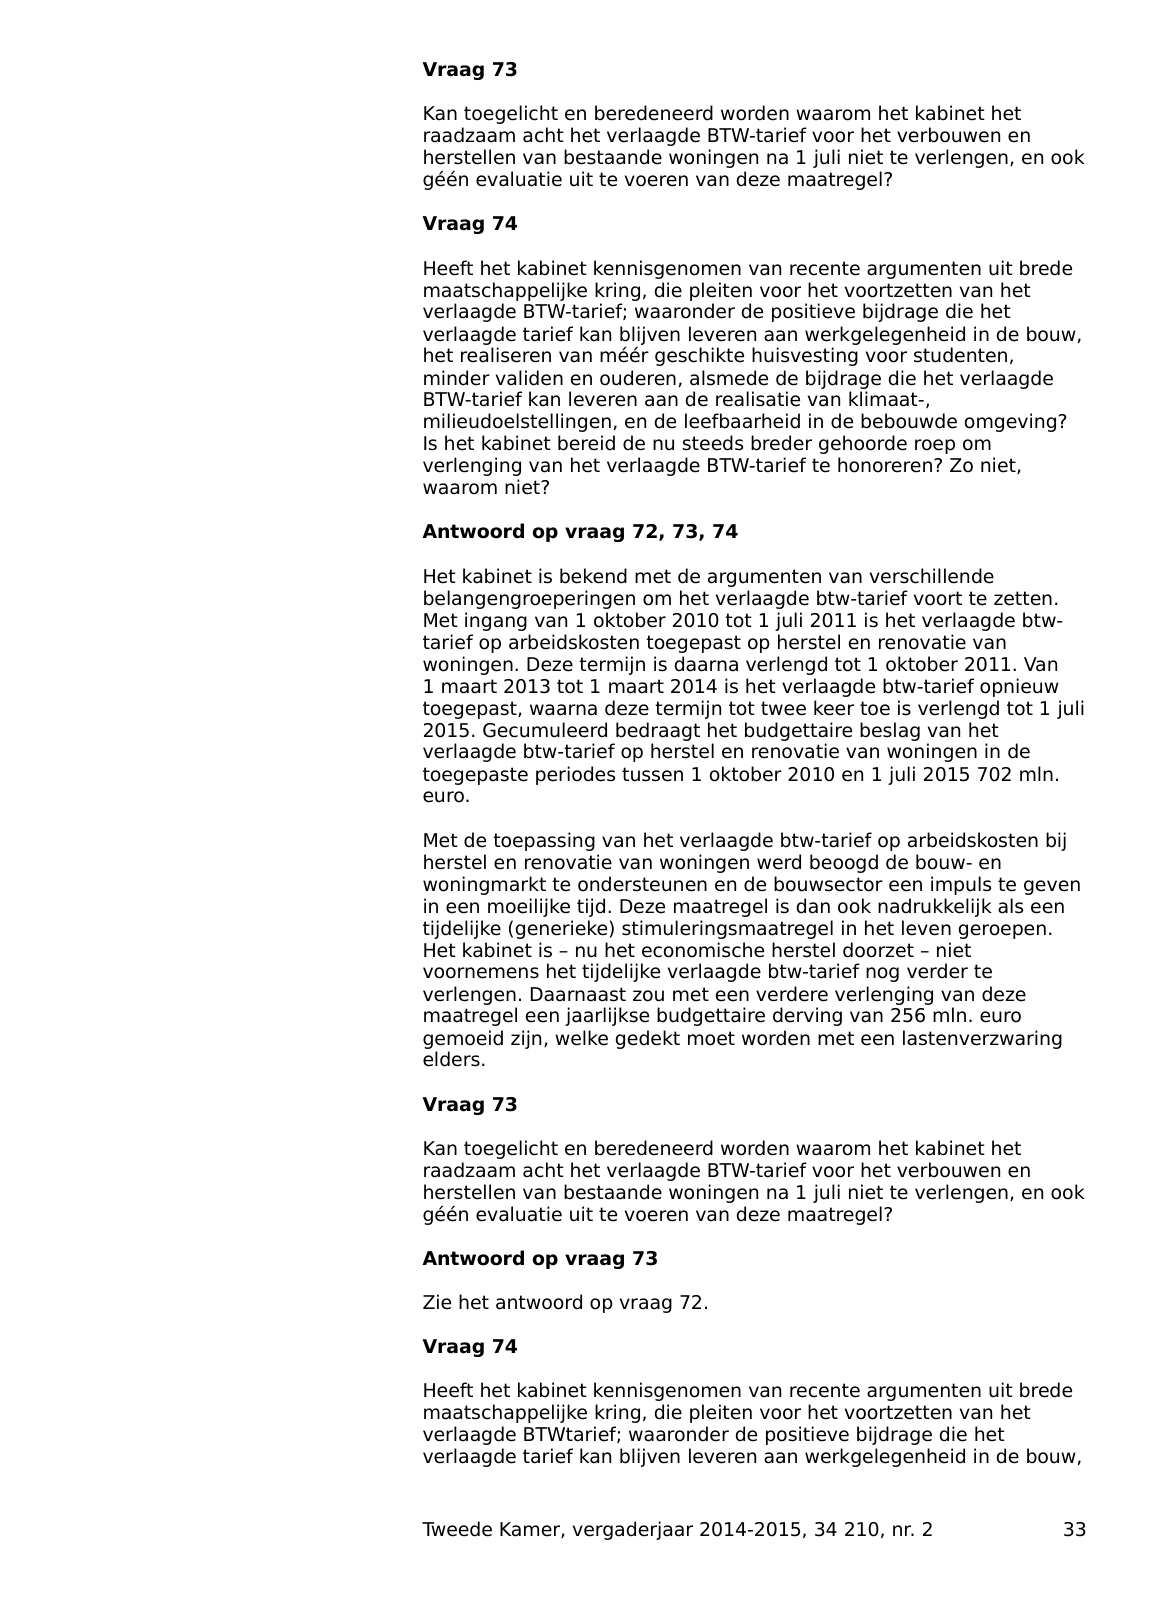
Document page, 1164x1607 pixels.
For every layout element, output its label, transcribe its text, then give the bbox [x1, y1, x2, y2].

text Zie het antwoord op vraag 72. [422, 1292, 1087, 1314]
subtitle Vraag 73 [422, 1093, 1087, 1116]
text Kan toegelicht en beredeneerd worden waarom het kabinet het raadzaam acht het verlaagde BTW-tarief voor het verbouwen en herstellen van bestaande woningen na 1 juli niet te verlengen, en ook géén evaluatie uit te voeren van deze maatregel? [422, 1138, 1087, 1226]
text Heeft het kabinet kennisgenomen van recente argumenten uit brede maatschappelijke kring, die pleiten voor het voortzetten van het verlaagde BTWtarief; waaronder de positieve bijdrage die het verlaagde tarief kan blijven leveren aan werkgelegenheid in de bouw, [422, 1380, 1087, 1468]
text Kan toegelicht en beredeneerd worden waarom het kabinet het raadzaam acht het verlaagde BTW-tarief voor het verbouwen en herstellen van bestaande woningen na 1 juli niet te verlengen, en ook géén evaluatie uit te voeren van deze maatregel? [422, 103, 1087, 191]
text Het kabinet is bekend met de argumenten van verschillende belangengroeperingen om het verlaagde btw-tarief voort te zetten. Met ingang van 1 oktober 2010 tot 1 juli 2011 is het verlaagde btw-tarief op arbeidskosten toegepast op herstel en renovatie van woningen. Deze termijn is daarna verlengd tot 1 oktober 2011. Van 1 maart 2013 tot 1 maart 2014 is het verlaagde btw-tarief opnieuw toegepast, waarna deze termijn tot twee keer toe is verlengd tot 1 juli 2015. Gecumuleerd bedraagt het budgettaire beslag van het verlaagde btw-tarief op herstel en renovatie van woningen in de toegepaste periodes tussen 1 oktober 2010 en 1 juli 2015 702 mln. euro. [422, 566, 1087, 807]
text Heeft het kabinet kennisgenomen van recente argumenten uit brede maatschappelijke kring, die pleiten voor het voortzetten van het verlaagde BTW-tarief; waaronder de positieve bijdrage die het verlaagde tarief kan blijven leveren aan werkgelegenheid in de bouw, het realiseren van méér geschikte huisvesting voor studenten, minder validen en ouderen, alsmede de bijdrage die het verlaagde BTW-tarief kan leveren aan de realisatie van klimaat-, milieudoelstellingen, en de leefbaarheid in de bebouwde omgeving? Is het kabinet bereid de nu steeds breder gehoorde roep om verlenging van het verlaagde BTW-tarief te honoreren? Zo niet, waarom niet? [422, 257, 1087, 499]
text Met de toepassing van het verlaagde btw-tarief op arbeidskosten bij herstel en renovatie van woningen werd beoogd de bouw- en woningmarkt te ondersteunen en de bouwsector een impuls te geven in een moeilijke tijd. Deze maatregel is dan ook nadrukkelijk als een tijdelijke (generieke) stimuleringsmaatregel in het leven geroepen. Het kabinet is – nu het economische herstel doorzet – niet voornemens het tijdelijke verlaagde btw-tarief nog verder te verlengen. Daarnaast zou met een verdere verlenging van deze maatregel een jaarlijkse budgettaire derving van 256 mln. euro gemoeid zijn, welke gedekt moet worden met een lastenverzwaring elders. [422, 829, 1087, 1071]
subtitle Vraag 74 [422, 213, 1087, 235]
subtitle Antwoord op vraag 73 [422, 1248, 1087, 1270]
subtitle Vraag 74 [422, 1336, 1087, 1358]
subtitle Vraag 73 [422, 59, 1087, 81]
subtitle Antwoord op vraag 72, 73, 74 [422, 521, 1087, 543]
